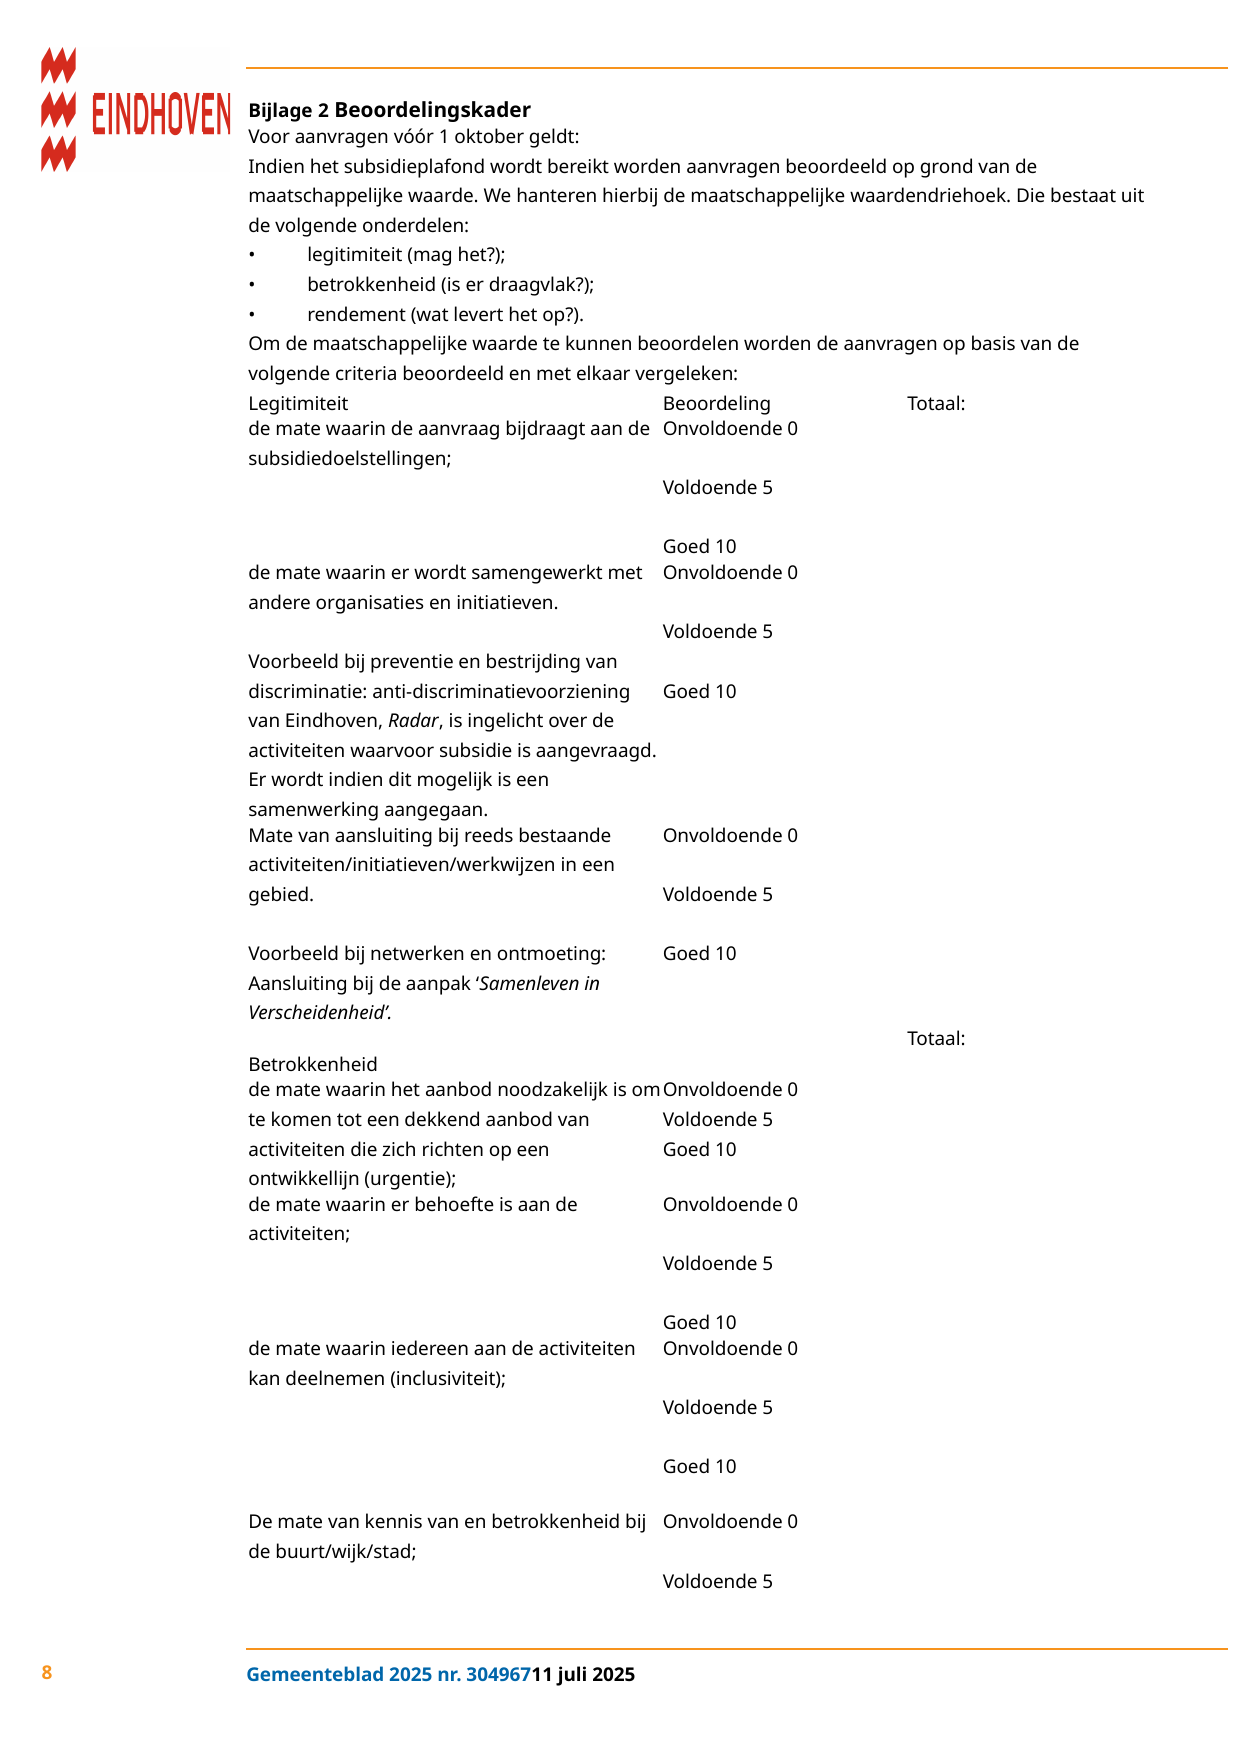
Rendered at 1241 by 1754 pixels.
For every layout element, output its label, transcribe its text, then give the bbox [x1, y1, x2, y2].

table_cell [907, 1051, 1152, 1077]
table_cell [663, 1025, 907, 1051]
text Voor aanvragen vóór 1 oktober geldt: [248, 123, 1152, 149]
table_cell [663, 1051, 907, 1077]
table_header Legitimiteit [248, 390, 663, 415]
table_header Beoordeling [663, 390, 907, 415]
table_cell [907, 560, 1152, 822]
list legitimiteit (mag het?); [248, 242, 1152, 267]
text Om de maatschappelijke waarde te kunnen beoordelen worden de aanvragen op basis van de volgende criteria beoordeeld en met elkaar vergeleken: [248, 330, 1152, 386]
table_cell [907, 1335, 1152, 1509]
table_header Totaal: [907, 390, 1152, 415]
table_cell [907, 822, 1152, 1025]
table_cell de mate waarin er behoefte is aan de activiteiten; [248, 1191, 663, 1335]
table_cell de mate waarin er wordt samengewerkt met andere organisaties en initiatieven. Voorbeeld bij preventie en bestrijding van discriminatie: anti-discriminatievoorziening van Eindhoven, Radar, is ingelicht over de activiteiten waarvoor subsidie is aangevraagd. Er wordt indien dit mogelijk is een samenwerking aangegaan. [248, 560, 663, 822]
table_cell de mate waarin het aanbod noodzakelijk is om te komen tot een dekkend aanbod van activiteiten die zich richten op een ontwikkellijn (urgentie); [248, 1077, 663, 1191]
table_cell [907, 1509, 1152, 1594]
text Indien het subsidieplafond wordt bereikt worden aanvragen beoordeeld op grond van de maatschappelijke waarde. We hanteren hierbij de maatschappelijke waardendriehoek. Die bestaat uit de volgende onderdelen: [248, 153, 1152, 238]
table_cell [248, 1025, 663, 1051]
table_cell Onvoldoende 0 Voldoende 5 Goed 10 [663, 822, 907, 1025]
table_cell De mate van kennis van en betrokkenheid bij de buurt/wijk/stad; [248, 1509, 663, 1594]
table_cell [907, 415, 1152, 559]
table_cell Totaal: [907, 1025, 1152, 1051]
table_cell Onvoldoende 0 Voldoende 5 Goed 10 [663, 415, 907, 559]
table_cell Onvoldoende 0 Voldoende 5 Goed 10 [663, 1077, 907, 1191]
table_cell Mate van aansluiting bij reeds bestaande activiteiten/initiatieven/werkwijzen in een gebied. Voorbeeld bij netwerken en ontmoeting: Aansluiting bij de aanpak ‘Samenleven in Verscheidenheid’. [248, 822, 663, 1025]
table_cell [907, 1077, 1152, 1191]
picture [41, 47, 231, 172]
table_cell de mate waarin iedereen aan de activiteiten kan deelnemen (inclusiviteit); [248, 1335, 663, 1509]
table_cell Onvoldoende 0 Voldoende 5 Goed 10 [663, 560, 907, 822]
table_cell Onvoldoende 0 Voldoende 5 [663, 1509, 907, 1594]
table_cell [907, 1191, 1152, 1335]
text Bijlage 2 Beoordelingskader [248, 95, 1152, 123]
table_cell Onvoldoende 0 Voldoende 5 Goed 10 [663, 1191, 907, 1335]
list betrokkenheid (is er draagvlak?); [248, 271, 1152, 297]
list rendement (wat levert het op?). [248, 301, 1152, 327]
table_cell Betrokkenheid [248, 1051, 663, 1077]
table_cell Onvoldoende 0 Voldoende 5 Goed 10 [663, 1335, 907, 1509]
table_cell de mate waarin de aanvraag bijdraagt aan de subsidiedoelstellingen; [248, 415, 663, 559]
